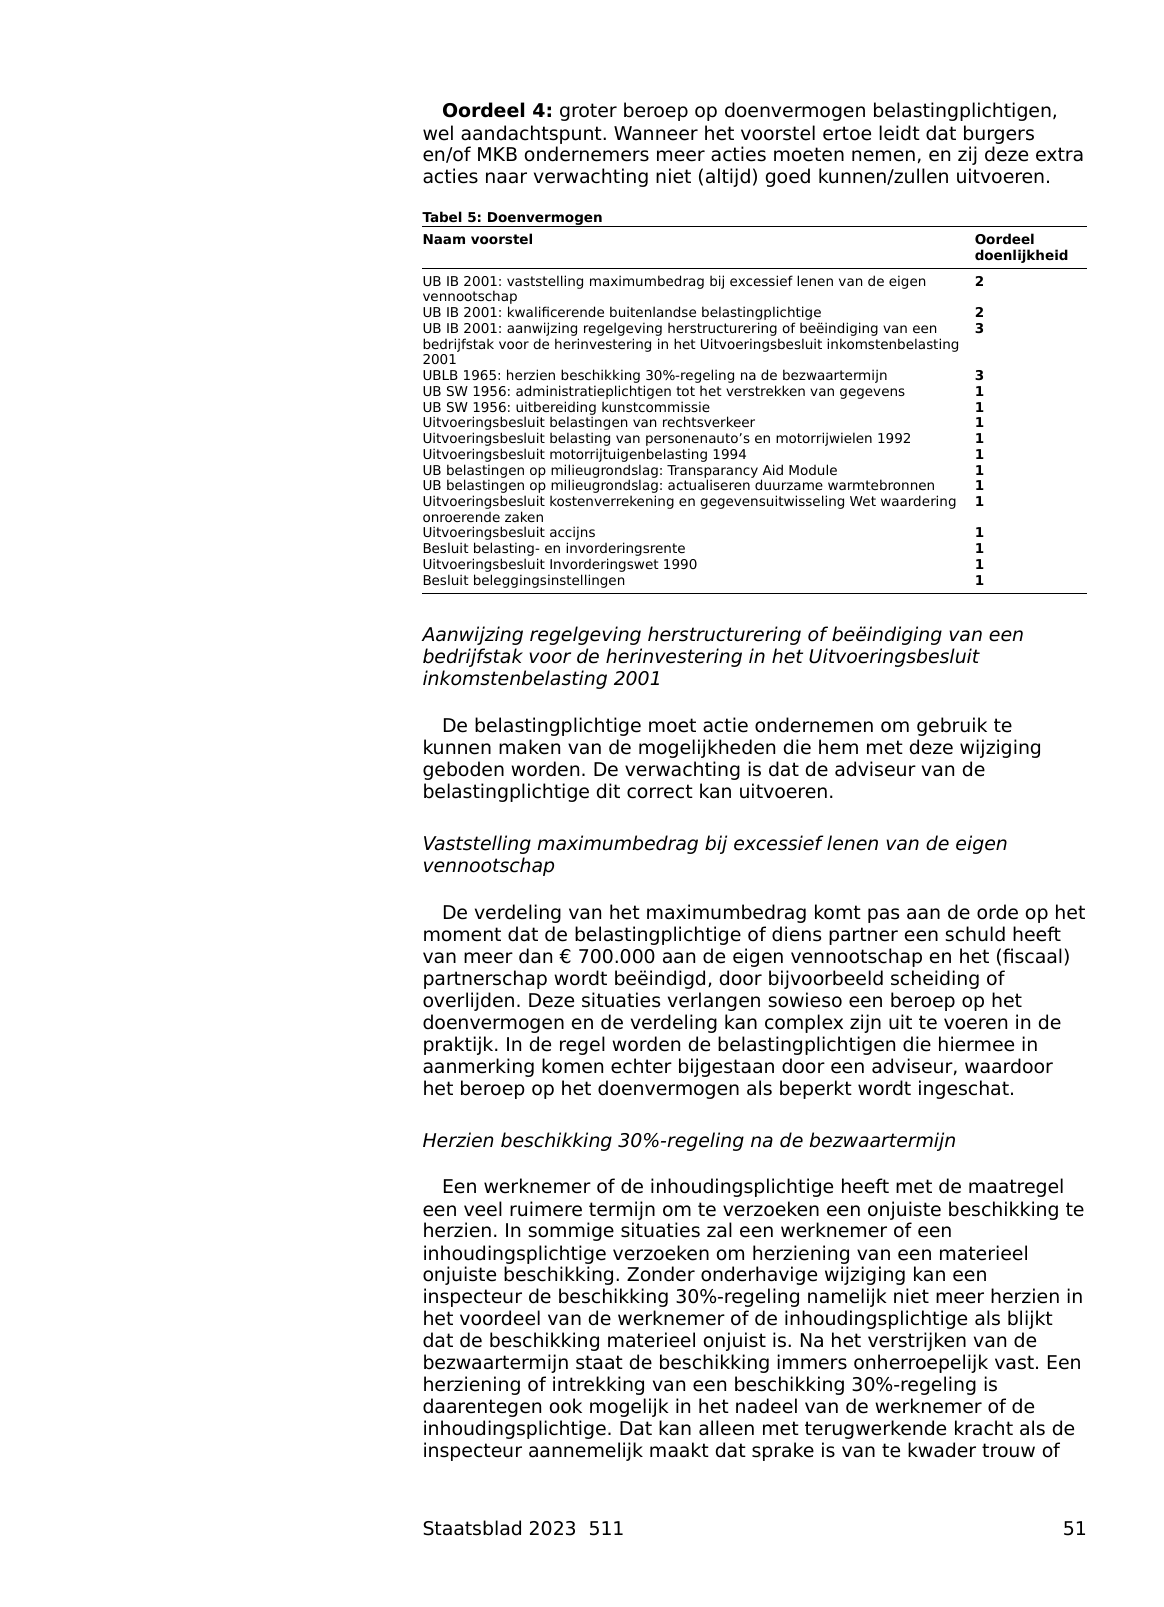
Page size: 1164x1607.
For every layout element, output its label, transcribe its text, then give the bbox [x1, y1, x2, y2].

table_cell 1 [969, 557, 1087, 572]
table_cell UB SW 1956: administratieplichtigen tot het verstrekken van gegevens [422, 384, 968, 399]
text Een werknemer of de inhoudingsplichtige heeft met de maatregel een veel ruimere termijn om te verzoeken een onjuiste beschikking te herzien. In sommige situaties zal een werknemer of een inhoudingsplichtige verzoeken om herziening van een materieel onjuiste beschikking. Zonder onderhavige wijziging kan een inspecteur de beschikking 30%-regeling namelijk niet meer herzien in het voordeel van de werknemer of de inhoudingsplichtige als blijkt dat de beschikking materieel onjuist is. Na het verstrijken van de bezwaartermijn staat de beschikking immers onherroepelijk vast. Een herziening of intrekking van een beschikking 30%-regeling is daarentegen ook mogelijk in het nadeel van de werknemer of de inhoudingsplichtige. Dat kan alleen met terugwerkende kracht als de inspecteur aannemelijk maakt dat sprake is van te kwader trouw of [422, 1176, 1087, 1462]
table_cell UB IB 2001: aanwijzing regelgeving herstructurering of beëindiging van een bedrijfstak voor de herinvestering in het Uitvoeringsbesluit inkomstenbelasting 2001 [422, 321, 968, 368]
table_cell Besluit belasting- en invorderingsrente [422, 541, 968, 557]
table_cell 1 [969, 462, 1087, 478]
table_cell 1 [969, 573, 1087, 593]
table_cell Besluit beleggingsinstellingen [422, 573, 968, 593]
table_cell 2 [969, 305, 1087, 321]
text De belastingplichtige moet actie ondernemen om gebruik te kunnen maken van de mogelijkheden die hem met deze wijziging geboden worden. De verwachting is dat de adviseur van de belastingplichtige dit correct kan uitvoeren. [422, 715, 1087, 803]
table_cell UB IB 2001: kwalificerende buitenlandse belastingplichtige [422, 305, 968, 321]
table_cell Uitvoeringsbesluit Invorderingswet 1990 [422, 557, 968, 572]
table_cell UB SW 1956: uitbereiding kunstcommissie [422, 399, 968, 415]
table_cell Uitvoeringsbesluit accijns [422, 525, 968, 541]
subtitle Vaststelling maximumbedrag bij excessief lenen van de eigen vennootschap [422, 833, 1087, 877]
text Oordeel 4: groter beroep op doenvermogen belastingplichtigen, wel aandachtspunt. Wanneer het voorstel ertoe leidt dat burgers en/of MKB ondernemers meer acties moeten nemen, en zij deze extra acties naar verwachting niet (altijd) goed kunnen/zullen uitvoeren. [422, 100, 1087, 188]
table_cell UB belastingen op milieugrondslag: Transparancy Aid Module [422, 462, 968, 478]
table_cell UB belastingen op milieugrondslag: actualiseren duurzame warmtebronnen [422, 478, 968, 494]
table_cell 1 [969, 399, 1087, 415]
table_cell Oordeel doenlijkheid [969, 227, 1087, 268]
table_header Tabel 5: Doenvermogen [422, 210, 1087, 226]
table_cell Naam voorstel [422, 227, 968, 268]
table_cell Uitvoeringsbesluit belasting van personenauto’s en motorrijwielen 1992 [422, 431, 968, 447]
table_cell 3 [969, 368, 1087, 384]
table_cell Uitvoeringsbesluit kostenverrekening en gegevensuitwisseling Wet waardering onroerende zaken [422, 494, 968, 525]
table_cell 1 [969, 541, 1087, 557]
table_cell 3 [969, 321, 1087, 368]
text De verdeling van het maximumbedrag komt pas aan de orde op het moment dat de belastingplichtige of diens partner een schuld heeft van meer dan € 700.000 aan de eigen vennootschap en het (fiscaal) partnerschap wordt beëindigd, door bijvoorbeeld scheiding of overlijden. Deze situaties verlangen sowieso een beroep op het doenvermogen en de verdeling kan complex zijn uit te voeren in de praktijk. In de regel worden de belastingplichtigen die hiermee in aanmerking komen echter bijgestaan door een adviseur, waardoor het beroep op het doenvermogen als beperkt wordt ingeschat. [422, 902, 1087, 1099]
table_cell 1 [969, 525, 1087, 541]
table_cell 1 [969, 478, 1087, 494]
table_cell Uitvoeringsbesluit belastingen van rechtsverkeer [422, 415, 968, 431]
table_cell Uitvoeringsbesluit motorrijtuigenbelasting 1994 [422, 447, 968, 462]
table_cell 1 [969, 415, 1087, 431]
table_cell UBLB 1965: herzien beschikking 30%-regeling na de bezwaartermijn [422, 368, 968, 384]
table_cell 2 [969, 269, 1087, 305]
table_cell 1 [969, 447, 1087, 462]
subtitle Aanwijzing regelgeving herstructurering of beëindiging van een bedrijfstak voor de herinvestering in het Uitvoeringsbesluit inkomstenbelasting 2001 [422, 624, 1087, 690]
table_cell UB IB 2001: vaststelling maximumbedrag bij excessief lenen van de eigen vennootschap [422, 269, 968, 305]
subtitle Herzien beschikking 30%-regeling na de bezwaartermijn [422, 1129, 1087, 1151]
table_cell 1 [969, 494, 1087, 525]
table_cell 1 [969, 431, 1087, 447]
table_cell 1 [969, 384, 1087, 399]
